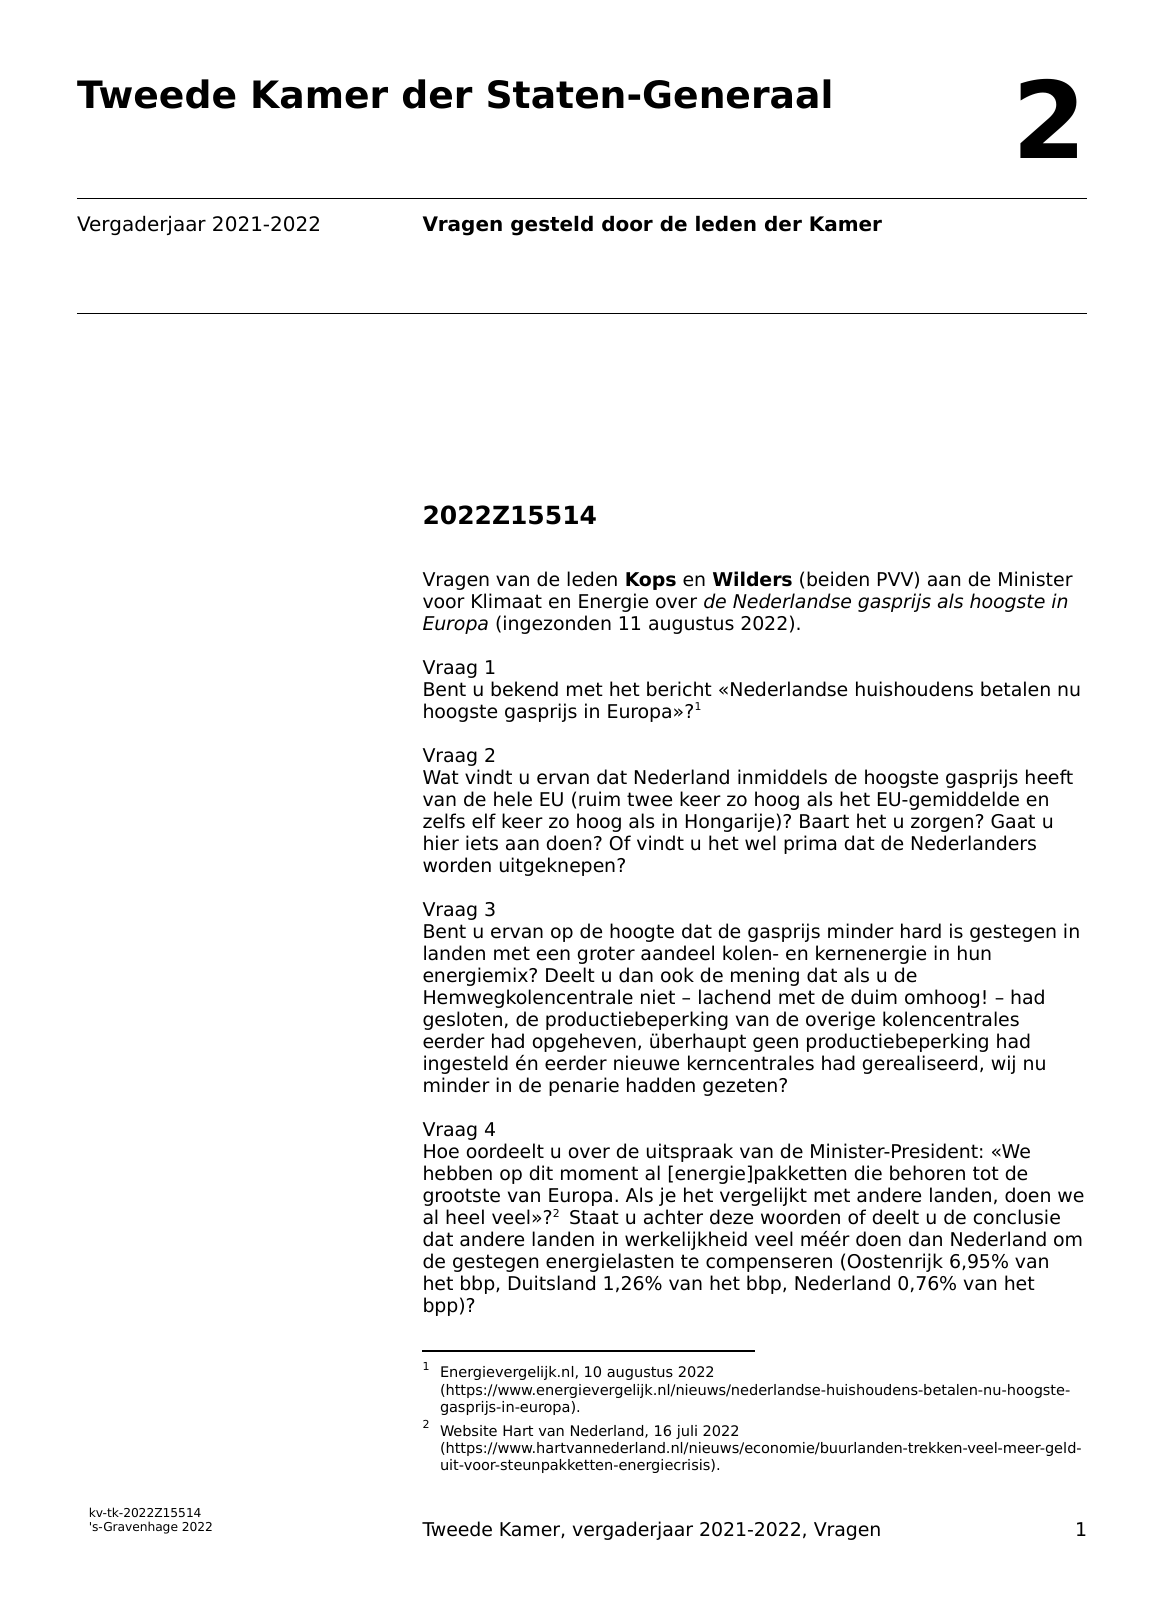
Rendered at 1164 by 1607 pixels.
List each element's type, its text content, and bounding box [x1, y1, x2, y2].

text Website Hart van Nederland, 16 juli 2022 (https://www.hartvannederland.nl/nieuws/economie/buurlanden-trekken-veel-meer-geld-uit-voor-steunpakketten-energiecrisis). [422, 1418, 1087, 1474]
text 2022Z15514 [422, 501, 1087, 531]
table_header 2 [886, 59, 1087, 198]
text 's-Gravenhage 2022 [88, 1520, 323, 1534]
table_cell Vragen gesteld door de leden der Kamer [422, 199, 1087, 313]
text Vraag 4 [422, 1119, 1087, 1141]
text Wat vindt u ervan dat Nederland inmiddels de hoogste gasprijs heeft van de hele EU (ruim twee keer zo hoog als het EU-gemiddelde en zelfs elf keer zo hoog als in Hongarije)? Baart het u zorgen? Gaat u hier iets aan doen? Of vindt u het wel prima dat de Nederlanders worden uitgeknepen? [422, 767, 1087, 877]
text Vraag 1 [422, 657, 1087, 679]
table_cell Vergaderjaar 2021-2022 [77, 199, 422, 313]
text Vraag 2 [422, 745, 1087, 767]
table_header Tweede Kamer der Staten-Generaal [77, 59, 886, 198]
text Hoe oordeelt u over de uitspraak van de Minister-President: «We hebben op dit moment al [energie]pakketten die behoren tot de grootste van Europa. Als je het vergelijkt met andere landen, doen we al heel veel»? Staat u achter deze woorden of deelt u de conclusie dat andere landen in werkelijkheid veel méér doen dan Nederland om de gestegen energielasten te compenseren (Oostenrijk 6,95% van het bbp, Duitsland 1,26% van het bbp, Nederland 0,76% van het bpp)? [422, 1141, 1087, 1317]
text Energievergelijk.nl, 10 augustus 2022 (https://www.energievergelijk.nl/nieuws/nederlandse-huishoudens-betalen-nu-hoogste-gasprijs-in-europa). [422, 1360, 1087, 1416]
text Vragen van de leden Kops en Wilders (beiden PVV) aan de Minister voor Klimaat en Energie over de Nederlandse gasprijs als hoogste in Europa (ingezonden 11 augustus 2022). [422, 569, 1087, 635]
text Bent u ervan op de hoogte dat de gasprijs minder hard is gestegen in landen met een groter aandeel kolen- en kernenergie in hun energiemix? Deelt u dan ook de mening dat als u de Hemwegkolencentrale niet – lachend met de duim omhoog! – had gesloten, de productiebeperking van de overige kolencentrales eerder had opgeheven, überhaupt geen productiebeperking had ingesteld én eerder nieuwe kerncentrales had gerealiseerd, wij nu minder in de penarie hadden gezeten? [422, 921, 1087, 1097]
text Bent u bekend met het bericht «Nederlandse huishoudens betalen nu hoogste gasprijs in Europa»? [422, 679, 1087, 723]
text Vraag 3 [422, 899, 1087, 921]
text kv-tk-2022Z15514 [88, 1506, 323, 1520]
